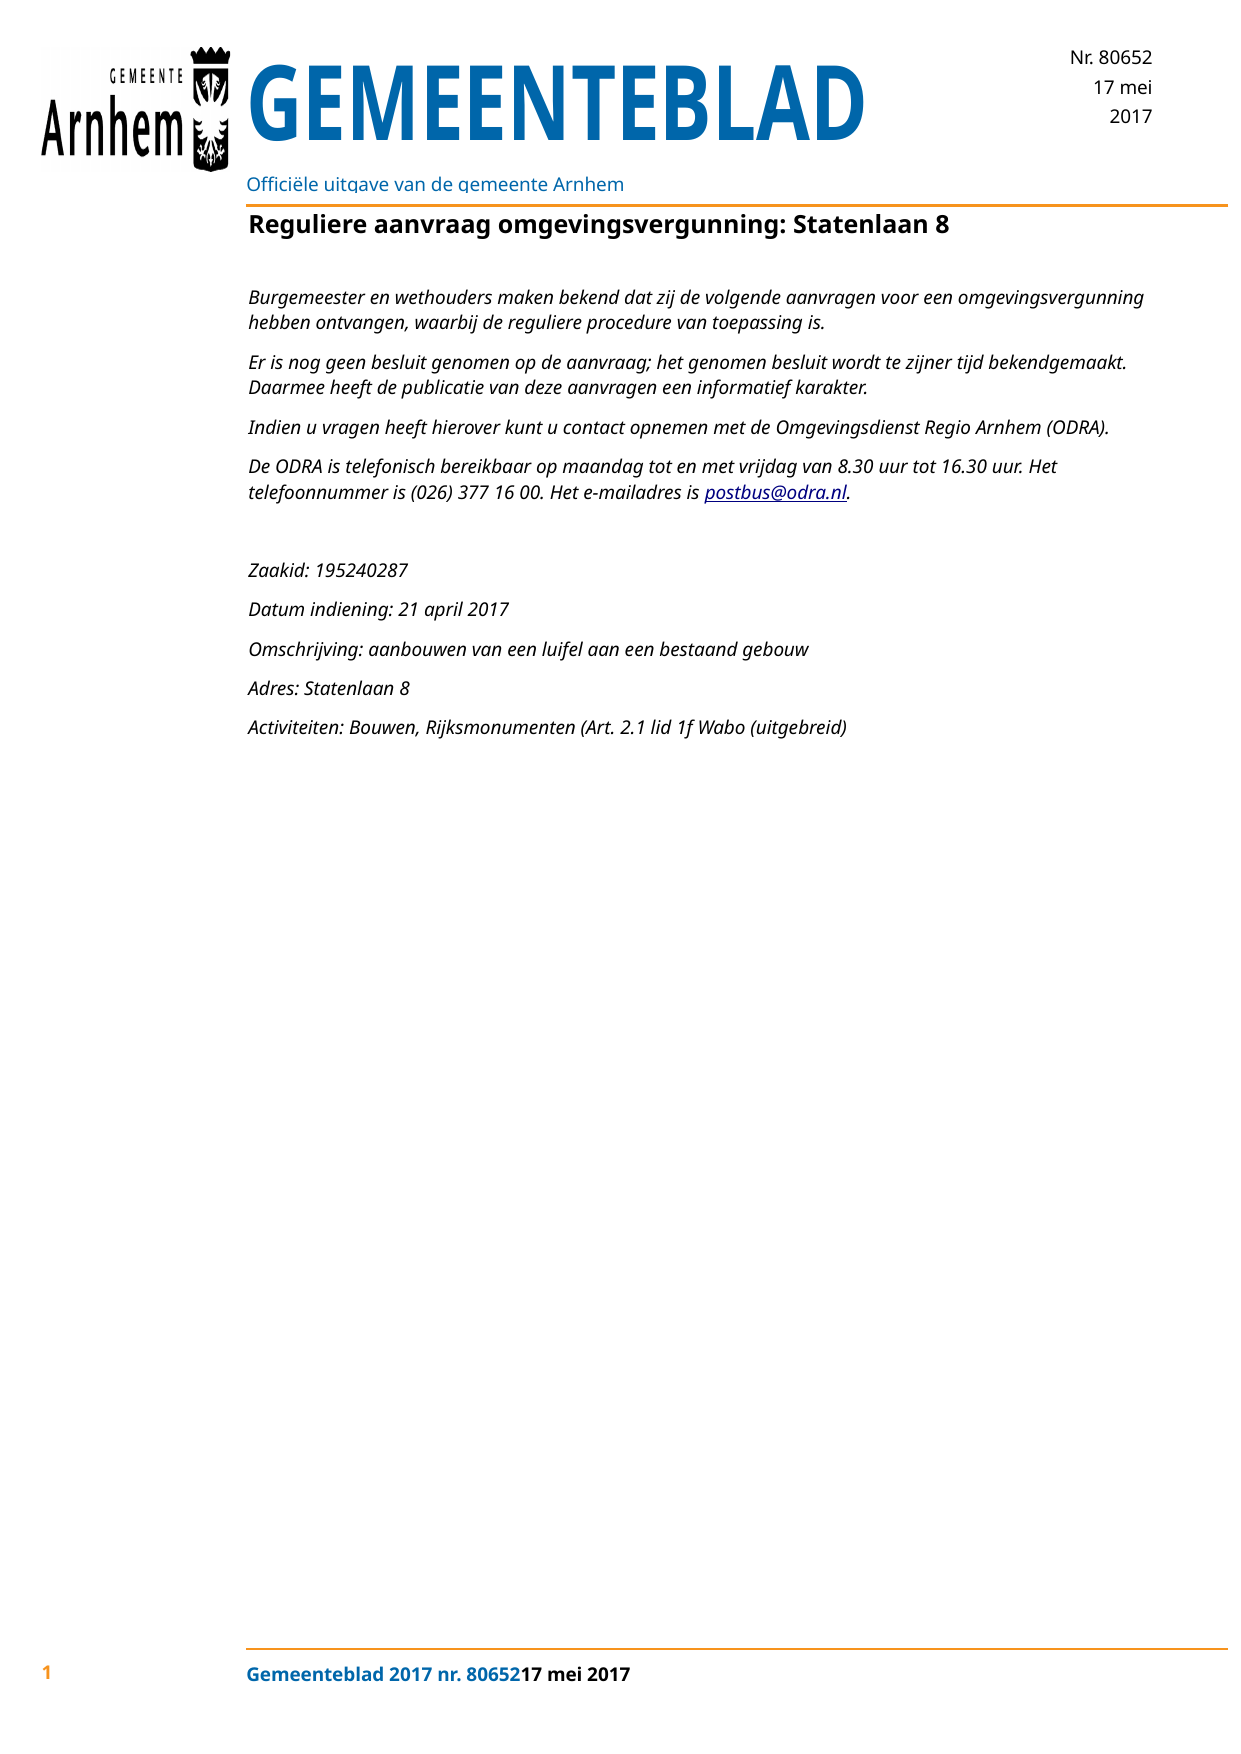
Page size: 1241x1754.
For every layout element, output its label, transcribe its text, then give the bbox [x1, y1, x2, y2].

text Burgemeester en wethouders maken bekend dat zij de volgende aanvragen voor een omgevingsvergunning hebben ontvangen, waarbij de reguliere procedure van toepassing is. [248, 284, 1152, 335]
text Adres: Statenlaan 8 [248, 675, 1152, 701]
text Activiteiten: Bouwen, Rijksmonumenten (Art. 2.1 lid 1f Wabo (uitgebreid) [248, 714, 1152, 740]
text Zaakid: 195240287 [248, 557, 1152, 583]
text De ODRA is telefonisch bereikbaar op maandag tot en met vrijdag van 8.30 uur tot 16.30 uur. Het telefoonnummer is (026) 377 16 00. Het e-mailadres is postbus@odra.nl. [248, 453, 1152, 504]
picture [41, 47, 231, 172]
text Indien u vragen heeft hierover kunt u contact opnemen met de Omgevingsdienst Regio Arnhem (ODRA). [248, 414, 1152, 439]
text Datum indiening: 21 april 2017 [248, 597, 1152, 622]
text Er is nog geen besluit genomen op de aanvraag; het genomen besluit wordt te zijner tijd bekendgemaakt. Daarmee heeft de publicatie van deze aanvragen een informatief karakter. [248, 349, 1152, 400]
text Reguliere aanvraag omgevingsvergunning: Statenlaan 8 [248, 207, 1152, 241]
text Omschrijving: aanbouwen van een luifel aan een bestaand gebouw [248, 636, 1152, 662]
